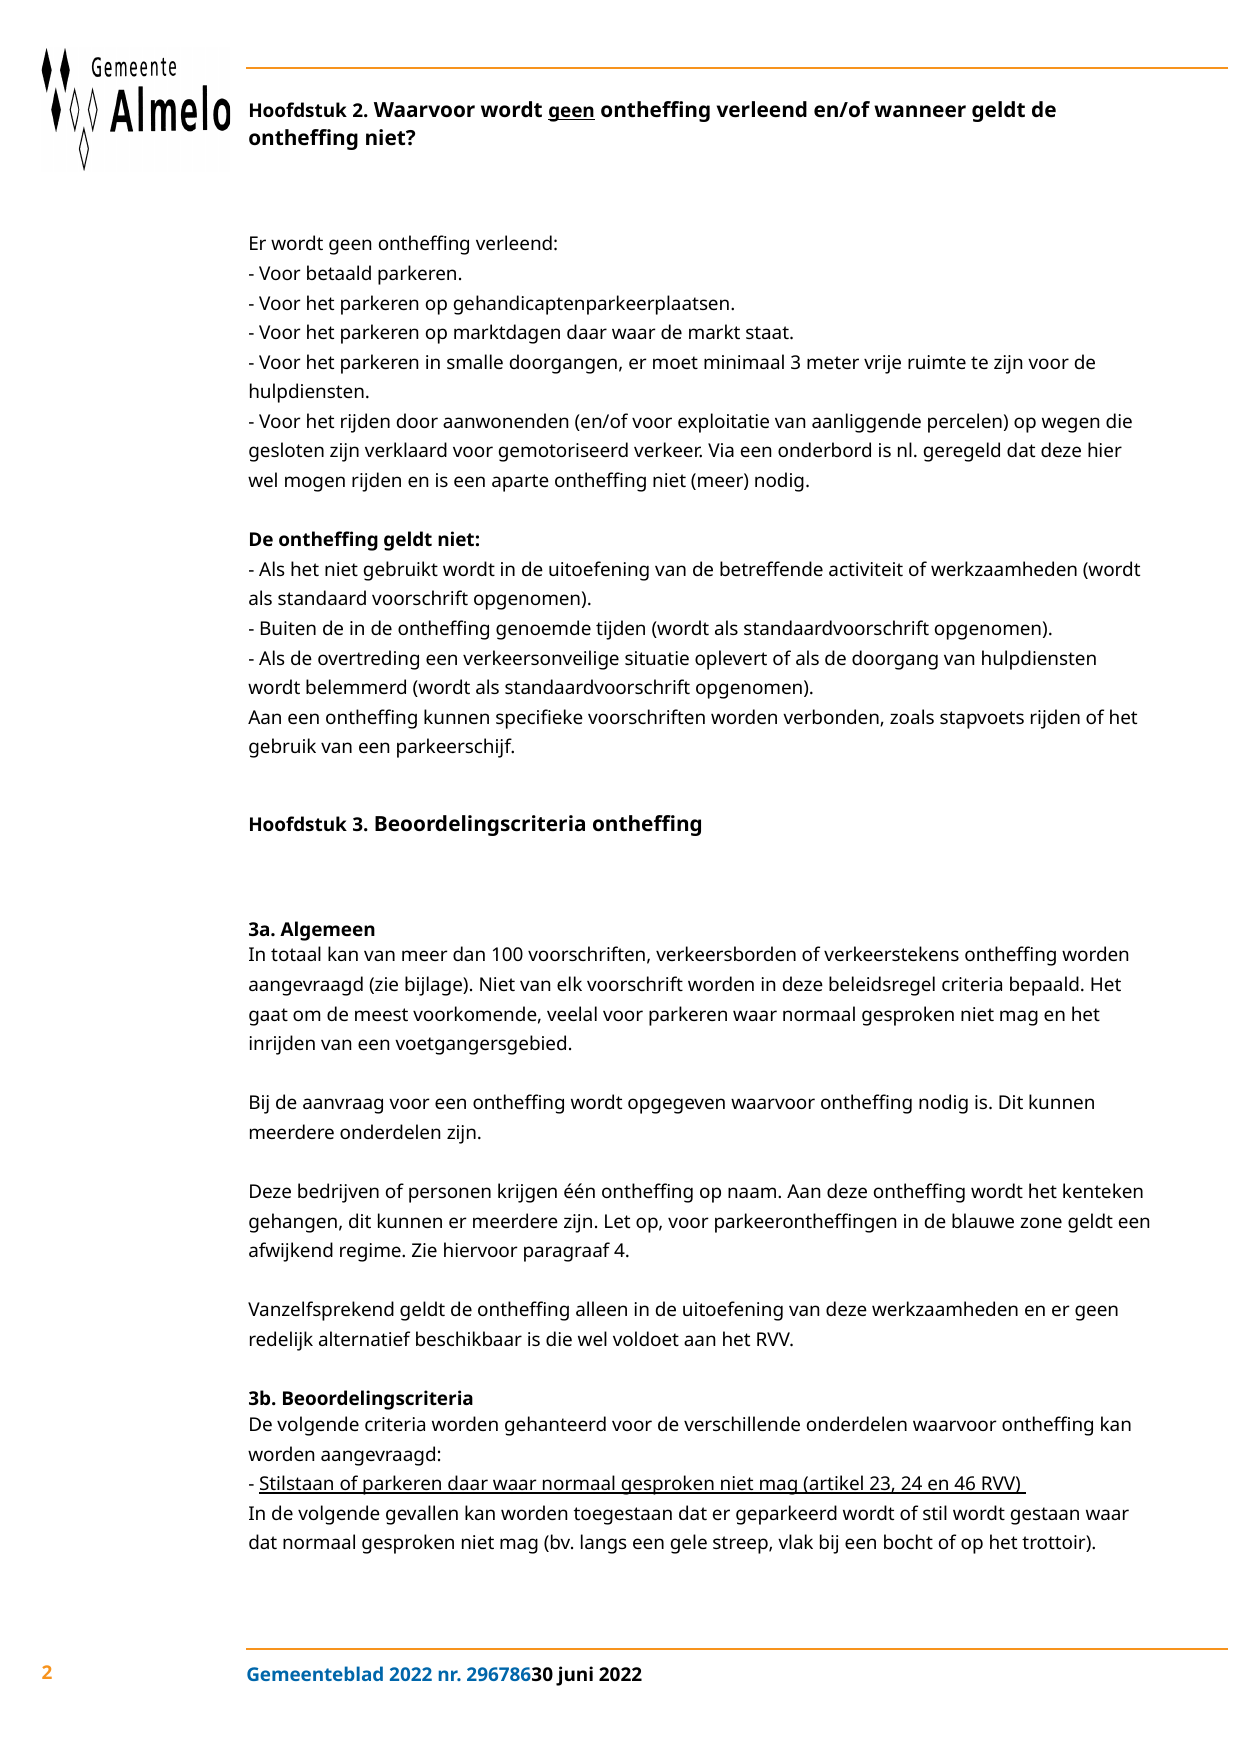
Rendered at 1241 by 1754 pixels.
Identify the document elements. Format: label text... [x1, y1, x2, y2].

text - Voor het rijden door aanwonenden (en/of voor exploitatie van aanliggende percelen) op wegen die gesloten zijn verklaard voor gemotoriseerd verkeer. Via een onderbord is nl. geregeld dat deze hier wel mogen rijden en is een aparte ontheffing niet (meer) nodig. [248, 408, 1152, 493]
text De ontheffing geldt niet: [248, 526, 1152, 552]
text De volgende criteria worden gehanteerd voor de verschillende onderdelen waarvoor ontheffing kan worden aangevraagd: [248, 1411, 1152, 1466]
text - Voor het parkeren op gehandicaptenparkeerplaatsen. [248, 290, 1152, 315]
text In de volgende gevallen kan worden toegestaan dat er geparkeerd wordt of stil wordt gestaan waar dat normaal gesproken niet mag (bv. langs een gele streep, vlak bij een bocht of op het trottoir). [248, 1500, 1152, 1555]
text Er wordt geen ontheffing verleend: [248, 231, 1152, 256]
text 3b. Beoordelingscriteria [248, 1385, 1152, 1411]
text Bij de aanvraag voor een ontheffing wordt opgegeven waarvoor ontheffing nodig is. Dit kunnen meerdere onderdelen zijn. [248, 1089, 1152, 1145]
text Vanzelfsprekend geldt de ontheffing alleen in de uitoefening van deze werkzaamheden en er geen redelijk alternatief beschikbaar is die wel voldoet aan het RVV. [248, 1297, 1152, 1352]
text - Voor het parkeren op marktdagen daar waar de markt staat. [248, 319, 1152, 345]
picture [41, 47, 231, 172]
text In totaal kan van meer dan 100 voorschriften, verkeersborden of verkeerstekens ontheffing worden aangevraagd (zie bijlage). Niet van elk voorschrift worden in deze beleidsregel criteria bepaald. Het gaat om de meest voorkomende, veelal voor parkeren waar normaal gesproken niet mag en het inrijden van een voetgangersgebied. [248, 942, 1152, 1056]
text - Voor het parkeren in smalle doorgangen, er moet minimaal 3 meter vrije ruimte te zijn voor de hulpdiensten. [248, 349, 1152, 404]
text Hoofdstuk 3. Beoordelingscriteria ontheffing [248, 809, 1152, 837]
text Aan een ontheffing kunnen specifieke voorschriften worden verbonden, zoals stapvoets rijden of het gebruik van een parkeerschijf. [248, 704, 1152, 759]
text 3a. Algemeen [248, 916, 1152, 942]
text - Als de overtreding een verkeersonveilige situatie oplevert of als de doorgang van hulpdiensten wordt belemmerd (wordt als standaardvoorschrift opgenomen). [248, 645, 1152, 700]
text - Voor betaald parkeren. [248, 260, 1152, 286]
text Hoofdstuk 2. Waarvoor wordt geen ontheffing verleend en/of wanneer geldt de ontheffing niet? [248, 95, 1152, 152]
text Deze bedrijven of personen krijgen één ontheffing op naam. Aan deze ontheffing wordt het kenteken gehangen, dit kunnen er meerdere zijn. Let op, voor parkeerontheffingen in de blauwe zone geldt een afwijkend regime. Zie hiervoor paragraaf 4. [248, 1178, 1152, 1263]
text - Stilstaan of parkeren daar waar normaal gesproken niet mag (artikel 23, 24 en 46 RVV) [248, 1470, 1152, 1496]
text - Als het niet gebruikt wordt in de uitoefening van de betreffende activiteit of werkzaamheden (wordt als standaard voorschrift opgenomen). [248, 556, 1152, 611]
text - Buiten de in de ontheffing genoemde tijden (wordt als standaardvoorschrift opgenomen). [248, 615, 1152, 641]
